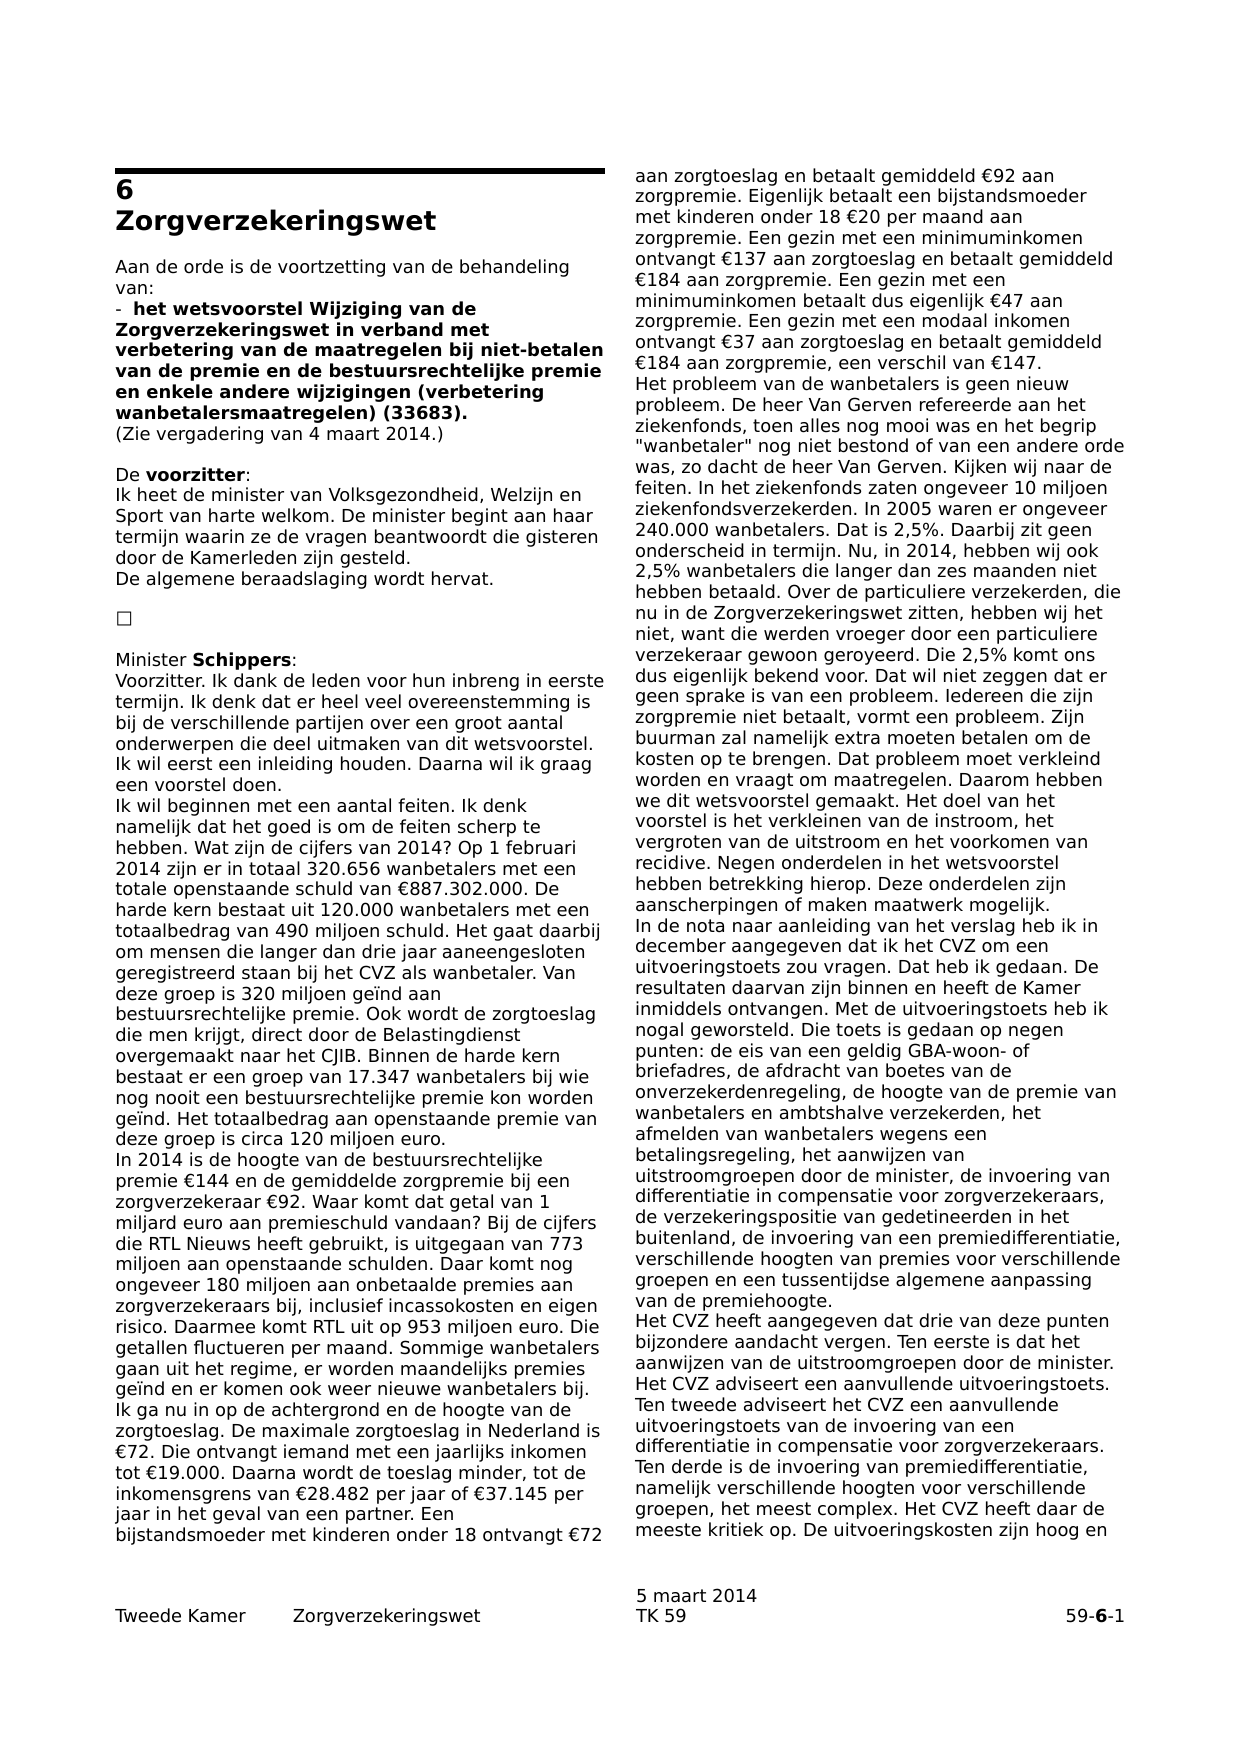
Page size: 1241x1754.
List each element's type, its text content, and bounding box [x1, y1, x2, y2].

text (Zie vergadering van 4 maart 2014.) [115, 423, 605, 444]
text Ik ga nu in op de achtergrond en de hoogte van de zorgtoeslag. De maximale zorgtoeslag in Nederland is €72. Die ontvangt iemand met een jaarlijks inkomen tot €19.000. Daarna wordt de toeslag minder, tot de inkomensgrens van €28.482 per jaar of €37.145 per jaar in het geval van een partner. Een bijstandsmoeder met kinderen onder 18 ontvangt €72 [115, 1400, 605, 1546]
text Voorzitter. Ik dank de leden voor hun inbreng in eerste termijn. Ik denk dat er heel veel overeenstemming is bij de verschillende partijen over een groot aantal onderwerpen die deel uitmaken van dit wetsvoorstel. Ik wil eerst een inleiding houden. Daarna wil ik graag een voorstel doen. [115, 671, 605, 796]
title 6 Zorgverzekeringswet [115, 174, 605, 237]
text De algemene beraadslaging wordt hervat. [115, 568, 605, 589]
text In de nota naar aanleiding van het verslag heb ik in december aangegeven dat ik het CVZ om een uitvoeringstoets zou vragen. Dat heb ik gedaan. De resultaten daarvan zijn binnen en heeft de Kamer inmiddels ontvangen. Met de uitvoeringstoets heb ik nogal geworsteld. Die toets is gedaan op negen punten: de eis van een geldig GBA-woon- of briefadres, de afdracht van boetes van de onverzekerdenregeling, de hoogte van de premie van wanbetalers en ambtshalve verzekerden, het afmelden van wanbetalers wegens een betalingsregeling, het aanwijzen van uitstroomgroepen door de minister, de invoering van differentiatie in compensatie voor zorgverzekeraars, de verzekeringspositie van gedetineerden in het buitenland, de invoering van een premiedifferentiatie, verschillende hoogten van premies voor verschillende groepen en een tussentijdse algemene aanpassing van de premiehoogte. [635, 915, 1125, 1311]
text Ik wil beginnen met een aantal feiten. Ik denk namelijk dat het goed is om de feiten scherp te hebben. Wat zijn de cijfers van 2014? Op 1 februari 2014 zijn er in totaal 320.656 wanbetalers met een totale openstaande schuld van €887.302.000. De harde kern bestaat uit 120.000 wanbetalers met een totaalbedrag van 490 miljoen schuld. Het gaat daarbij om mensen die langer dan drie jaar aaneengesloten geregistreerd staan bij het CVZ als wanbetaler. Van deze groep is 320 miljoen geïnd aan bestuursrechtelijke premie. Ook wordt de zorgtoeslag die men krijgt, direct door de Belastingdienst overgemaakt naar het CJIB. Binnen de harde kern bestaat er een groep van 17.347 wanbetalers bij wie nog nooit een bestuursrechtelijke premie kon worden geïnd. Het totaalbedrag aan openstaande premie van deze groep is circa 120 miljoen euro. [115, 796, 605, 1150]
text In 2014 is de hoogte van de bestuursrechtelijke premie €144 en de gemiddelde zorgpremie bij een zorgverzekeraar €92. Waar komt dat getal van 1 miljard euro aan premieschuld vandaan? Bij de cijfers die RTL Nieuws heeft gebruikt, is uitgegaan van 773 miljoen aan openstaande schulden. Daar komt nog ongeveer 180 miljoen aan onbetaalde premies aan zorgverzekeraars bij, inclusief incassokosten en eigen risico. Daarmee komt RTL uit op 953 miljoen euro. Die getallen fluctueren per maand. Sommige wanbetalers gaan uit het regime, er worden maandelijks premies geïnd en er komen ook weer nieuwe wanbetalers bij. [115, 1150, 605, 1400]
text Ik heet de minister van Volksgezondheid, Welzijn en Sport van harte welkom. De minister begint aan haar termijn waarin ze de vragen beantwoordt die gisteren door de Kamerleden zijn gesteld. [115, 485, 605, 568]
text Het CVZ heeft aangegeven dat drie van deze punten bijzondere aandacht vergen. Ten eerste is dat het aanwijzen van de uitstroomgroepen door de minister. Het CVZ adviseert een aanvullende uitvoeringstoets. Ten tweede adviseert het CVZ een aanvullende uitvoeringstoets van de invoering van een differentiatie in compensatie voor zorgverzekeraars. Ten derde is de invoering van premiedifferentiatie, namelijk verschillende hoogten voor verschillende groepen, het meest complex. Het CVZ heeft daar de meeste kritiek op. De uitvoeringskosten zijn hoog en [635, 1311, 1125, 1540]
text Aan de orde is de voortzetting van de behandeling van: [115, 257, 605, 298]
text Het probleem van de wanbetalers is geen nieuw probleem. De heer Van Gerven refereerde aan het ziekenfonds, toen alles nog mooi was en het begrip "wanbetaler" nog niet bestond of van een andere orde was, zo dacht de heer Van Gerven. Kijken wij naar de feiten. In het ziekenfonds zaten ongeveer 10 miljoen ziekenfondsverzekerden. In 2005 waren er ongeveer 240.000 wanbetalers. Dat is 2,5%. Daarbij zit geen onderscheid in termijn. Nu, in 2014, hebben wij ook 2,5% wanbetalers die langer dan zes maanden niet hebben betaald. Over de particuliere verzekerden, die nu in de Zorgverzekeringswet zitten, hebben wij het niet, want die werden vroeger door een particuliere verzekeraar gewoon geroyeerd. Die 2,5% komt ons dus eigenlijk bekend voor. Dat wil niet zeggen dat er geen sprake is van een probleem. Iedereen die zijn zorgpremie niet betaalt, vormt een probleem. Zijn buurman zal namelijk extra moeten betalen om de kosten op te brengen. Dat probleem moet verkleind worden en vraagt om maatregelen. Daarom hebben we dit wetsvoorstel gemaakt. Het doel van het voorstel is het verkleinen van de instroom, het vergroten van de uitstroom en het voorkomen van recidive. Negen onderdelen in het wetsvoorstel hebben betrekking hierop. Deze onderdelen zijn aanscherpingen of maken maatwerk mogelijk. [635, 374, 1125, 915]
text De voorzitter: [115, 464, 605, 485]
list het wetsvoorstel Wijziging van de Zorgverzekeringswet in verband met verbetering van de maatregelen bij niet-betalen van de premie en de bestuursrechtelijke premie en enkele andere wijzigingen (verbetering wanbetalersmaatregelen) (33683). [115, 298, 605, 423]
text ⬜ [115, 609, 605, 630]
text aan zorgtoeslag en betaalt gemiddeld €92 aan zorgpremie. Eigenlijk betaalt een bijstandsmoeder met kinderen onder 18 €20 per maand aan zorgpremie. Een gezin met een minimuminkomen ontvangt €137 aan zorgtoeslag en betaalt gemiddeld €184 aan zorgpremie. Een gezin met een minimuminkomen betaalt dus eigenlijk €47 aan zorgpremie. Een gezin met een modaal inkomen ontvangt €37 aan zorgtoeslag en betaalt gemiddeld €184 aan zorgpremie, een verschil van €147. [635, 165, 1125, 374]
text Minister Schippers: [115, 650, 605, 671]
